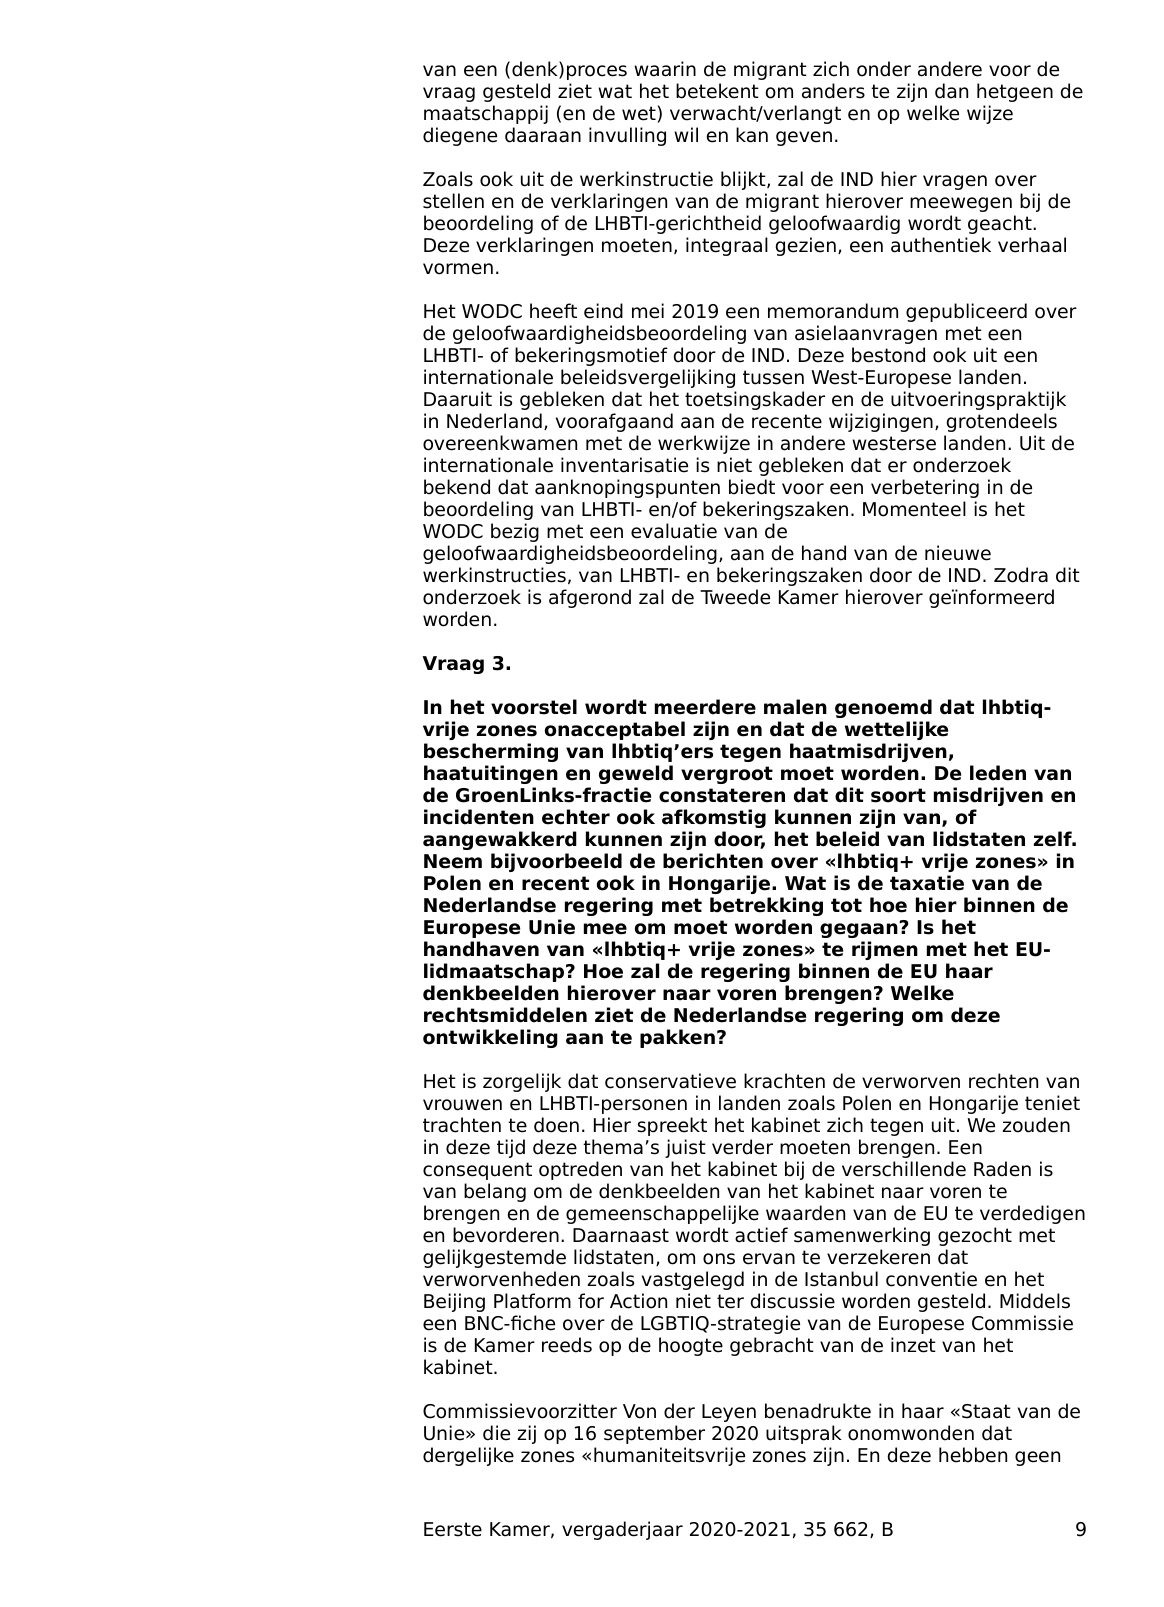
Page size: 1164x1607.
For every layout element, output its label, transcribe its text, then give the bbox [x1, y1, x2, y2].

text Zoals ook uit de werkinstructie blijkt, zal de IND hier vragen over stellen en de verklaringen van de migrant hierover meewegen bij de beoordeling of de LHBTI-gerichtheid geloofwaardig wordt geacht. Deze verklaringen moeten, integraal gezien, een authentiek verhaal vormen. [422, 169, 1087, 279]
text Commissievoorzitter Von der Leyen benadrukte in haar «Staat van de Unie» die zij op 16 september 2020 uitsprak onomwonden dat dergelijke zones «humaniteitsvrije zones zijn. En deze hebben geen [422, 1401, 1087, 1467]
text Het is zorgelijk dat conservatieve krachten de verworven rechten van vrouwen en LHBTI-personen in landen zoals Polen en Hongarije teniet trachten te doen. Hier spreekt het kabinet zich tegen uit. We zouden in deze tijd deze thema’s juist verder moeten brengen. Een consequent optreden van het kabinet bij de verschillende Raden is van belang om de denkbeelden van het kabinet naar voren te brengen en de gemeenschappelijke waarden van de EU te verdedigen en bevorderen. Daarnaast wordt actief samenwerking gezocht met gelijkgestemde lidstaten, om ons ervan te verzekeren dat verworvenheden zoals vastgelegd in de Istanbul conventie en het Beijing Platform for Action niet ter discussie worden gesteld. Middels een BNC-fiche over de LGBTIQ-strategie van de Europese Commissie is de Kamer reeds op de hoogte gebracht van de inzet van het kabinet. [422, 1071, 1087, 1379]
text Het WODC heeft eind mei 2019 een memorandum gepubliceerd over de geloofwaardigheidsbeoordeling van asielaanvragen met een LHBTI- of bekeringsmotief door de IND. Deze bestond ook uit een internationale beleidsvergelijking tussen West-Europese landen. Daaruit is gebleken dat het toetsingskader en de uitvoeringspraktijk in Nederland, voorafgaand aan de recente wijzigingen, grotendeels overeenkwamen met de werkwijze in andere westerse landen. Uit de internationale inventarisatie is niet gebleken dat er onderzoek bekend dat aanknopingspunten biedt voor een verbetering in de beoordeling van LHBTI- en/of bekeringszaken. Momenteel is het WODC bezig met een evaluatie van de geloofwaardigheidsbeoordeling, aan de hand van de nieuwe werkinstructies, van LHBTI- en bekeringszaken door de IND. Zodra dit onderzoek is afgerond zal de Tweede Kamer hierover geïnformeerd worden. [422, 301, 1087, 631]
text van een (denk)proces waarin de migrant zich onder andere voor de vraag gesteld ziet wat het betekent om anders te zijn dan hetgeen de maatschappij (en de wet) verwacht/verlangt en op welke wijze diegene daaraan invulling wil en kan geven. [422, 59, 1087, 147]
text In het voorstel wordt meerdere malen genoemd dat lhbtiq-vrije zones onacceptabel zijn en dat de wettelijke bescherming van lhbtiq’ers tegen haatmisdrijven, haatuitingen en geweld vergroot moet worden. De leden van de GroenLinks-fractie constateren dat dit soort misdrijven en incidenten echter ook afkomstig kunnen zijn van, of aangewakkerd kunnen zijn door, het beleid van lidstaten zelf. Neem bijvoorbeeld de berichten over «lhbtiq+ vrije zones» in Polen en recent ook in Hongarije. Wat is de taxatie van de Nederlandse regering met betrekking tot hoe hier binnen de Europese Unie mee om moet worden gegaan? Is het handhaven van «lhbtiq+ vrije zones» te rijmen met het EU-lidmaatschap? Hoe zal de regering binnen de EU haar denkbeelden hierover naar voren brengen? Welke rechtsmiddelen ziet de Nederlandse regering om deze ontwikkeling aan te pakken? [422, 697, 1087, 1049]
text Vraag 3. [422, 653, 1087, 675]
